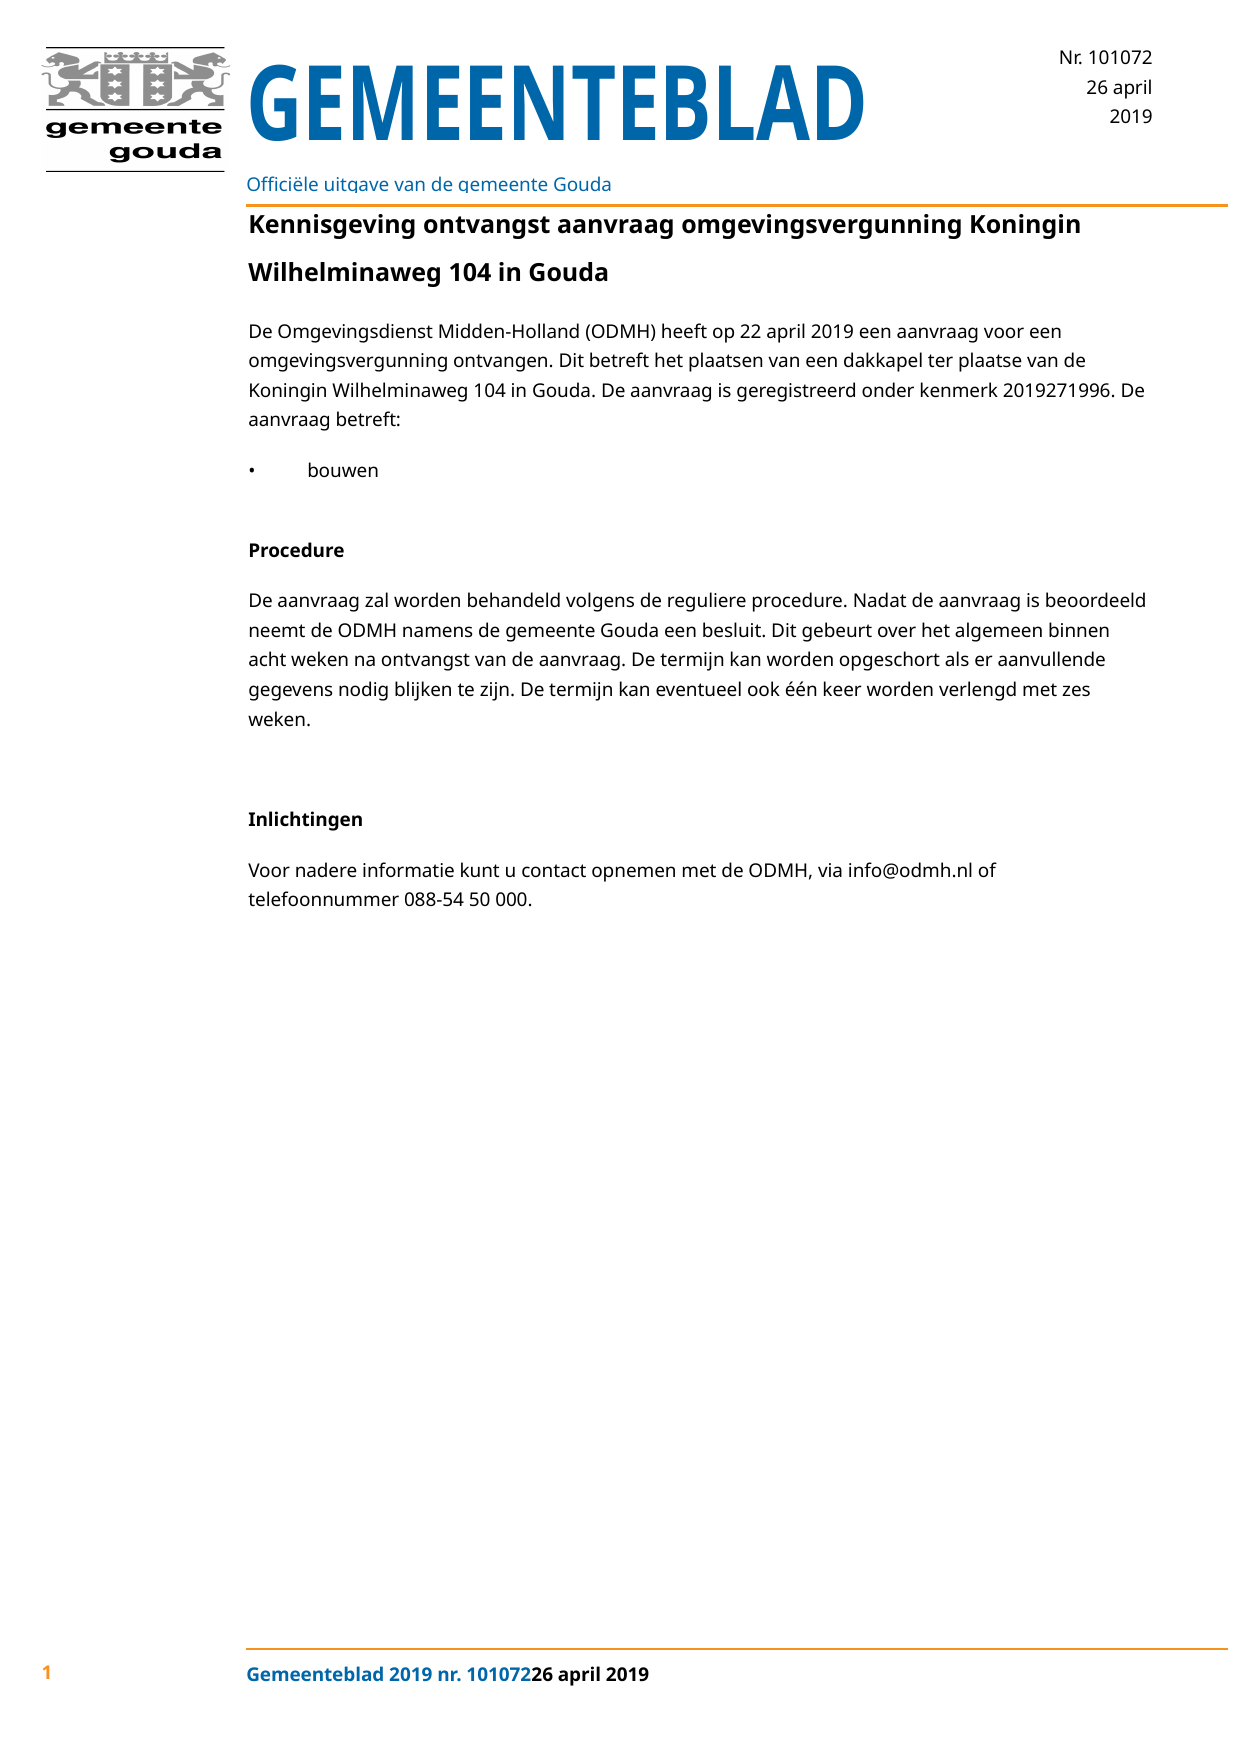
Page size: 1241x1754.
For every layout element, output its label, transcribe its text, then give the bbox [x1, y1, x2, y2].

text De aanvraag zal worden behandeld volgens de reguliere procedure. Nadat de aanvraag is beoordeeld neemt de ODMH namens de gemeente Gouda een besluit. Dit gebeurt over het algemeen binnen acht weken na ontvangst van de aanvraag. De termijn kan worden opgeschort als er aanvullende gegevens nodig blijken te zijn. De termijn kan eventueel ook één keer worden verlengd met zes weken. [248, 587, 1152, 732]
text Procedure [248, 537, 1152, 563]
text Inlichtingen [248, 807, 1152, 832]
text De Omgevingsdienst Midden-Holland (ODMH) heeft op 22 april 2019 een aanvraag voor een omgevingsvergunning ontvangen. Dit betreft het plaatsen van een dakkapel ter plaatse van de Koningin Wilhelminaweg 104 in Gouda. De aanvraag is geregistreerd onder kenmerk 2019271996. De aanvraag betreft: [248, 318, 1152, 432]
text Kennisgeving ontvangst aanvraag omgevingsvergunning Koningin Wilhelminaweg 104 in Gouda [248, 207, 1152, 288]
list bouwen [248, 457, 1152, 483]
picture [41, 47, 231, 172]
text Voor nadere informatie kunt u contact opnemen met de ODMH, via info@odmh.nl of telefoonnummer 088-54 50 000. [248, 857, 1152, 912]
